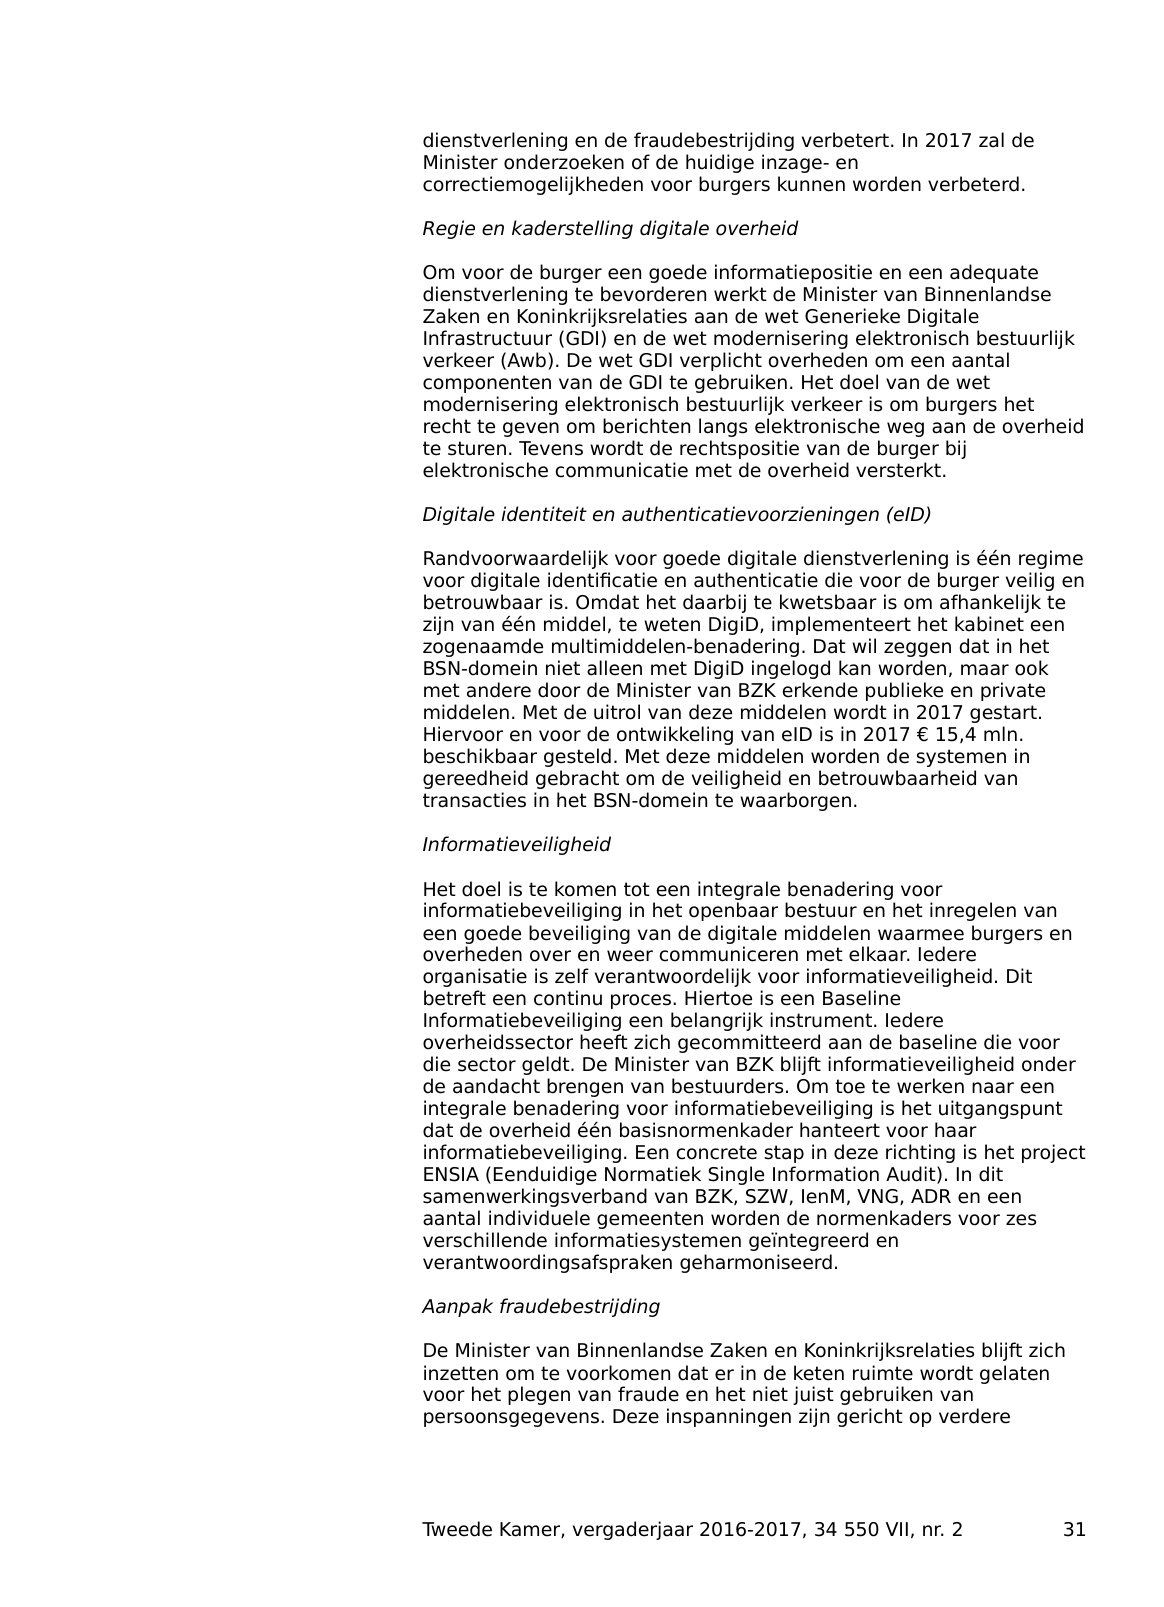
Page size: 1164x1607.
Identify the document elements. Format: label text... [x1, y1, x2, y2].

text Het doel is te komen tot een integrale benadering voor informatiebeveiliging in het openbaar bestuur en het inregelen van een goede beveiliging van de digitale middelen waarmee burgers en overheden over en weer communiceren met elkaar. Iedere organisatie is zelf verantwoordelijk voor informatieveiligheid. Dit betreft een continu proces. Hiertoe is een Baseline Informatiebeveiliging een belangrijk instrument. Iedere overheidssector heeft zich gecommitteerd aan de baseline die voor die sector geldt. De Minister van BZK blijft informatieveiligheid onder de aandacht brengen van bestuurders. Om toe te werken naar een integrale benadering voor informatiebeveiliging is het uitgangspunt dat de overheid één basisnormenkader hanteert voor haar informatiebeveiliging. Een concrete stap in deze richting is het project ENSIA (Eenduidige Normatiek Single Information Audit). In dit samenwerkingsverband van BZK, SZW, IenM, VNG, ADR en een aantal individuele gemeenten worden de normenkaders voor zes verschillende informatiesystemen geïntegreerd en verantwoordingsafspraken geharmoniseerd. [422, 878, 1087, 1274]
text dienstverlening en de fraudebestrijding verbetert. In 2017 zal de Minister onderzoeken of de huidige inzage- en correctiemogelijkheden voor burgers kunnen worden verbeterd. [422, 130, 1087, 196]
text Randvoorwaardelijk voor goede digitale dienstverlening is één regime voor digitale identificatie en authenticatie die voor de burger veilig en betrouwbaar is. Omdat het daarbij te kwetsbaar is om afhankelijk te zijn van één middel, te weten DigiD, implementeert het kabinet een zogenaamde multimiddelen-benadering. Dat wil zeggen dat in het BSN-domein niet alleen met DigiD ingelogd kan worden, maar ook met andere door de Minister van BZK erkende publieke en private middelen. Met de uitrol van deze middelen wordt in 2017 gestart. Hiervoor en voor de ontwikkeling van eID is in 2017 € 15,4 mln. beschikbaar gesteld. Met deze middelen worden de systemen in gereedheid gebracht om de veiligheid en betrouwbaarheid van transacties in het BSN-domein te waarborgen. [422, 548, 1087, 812]
subtitle Informatieveiligheid [422, 834, 1087, 856]
subtitle Aanpak fraudebestrijding [422, 1296, 1087, 1318]
subtitle Digitale identiteit en authenticatievoorzieningen (eID) [422, 504, 1087, 526]
text Om voor de burger een goede informatiepositie en een adequate dienstverlening te bevorderen werkt de Minister van Binnenlandse Zaken en Koninkrijksrelaties aan de wet Generieke Digitale Infrastructuur (GDI) en de wet modernisering elektronisch bestuurlijk verkeer (Awb). De wet GDI verplicht overheden om een aantal componenten van de GDI te gebruiken. Het doel van de wet modernisering elektronisch bestuurlijk verkeer is om burgers het recht te geven om berichten langs elektronische weg aan de overheid te sturen. Tevens wordt de rechtspositie van de burger bij elektronische communicatie met de overheid versterkt. [422, 262, 1087, 482]
text De Minister van Binnenlandse Zaken en Koninkrijksrelaties blijft zich inzetten om te voorkomen dat er in de keten ruimte wordt gelaten voor het plegen van fraude en het niet juist gebruiken van persoonsgegevens. Deze inspanningen zijn gericht op verdere [422, 1340, 1087, 1428]
subtitle Regie en kaderstelling digitale overheid [422, 218, 1087, 240]
